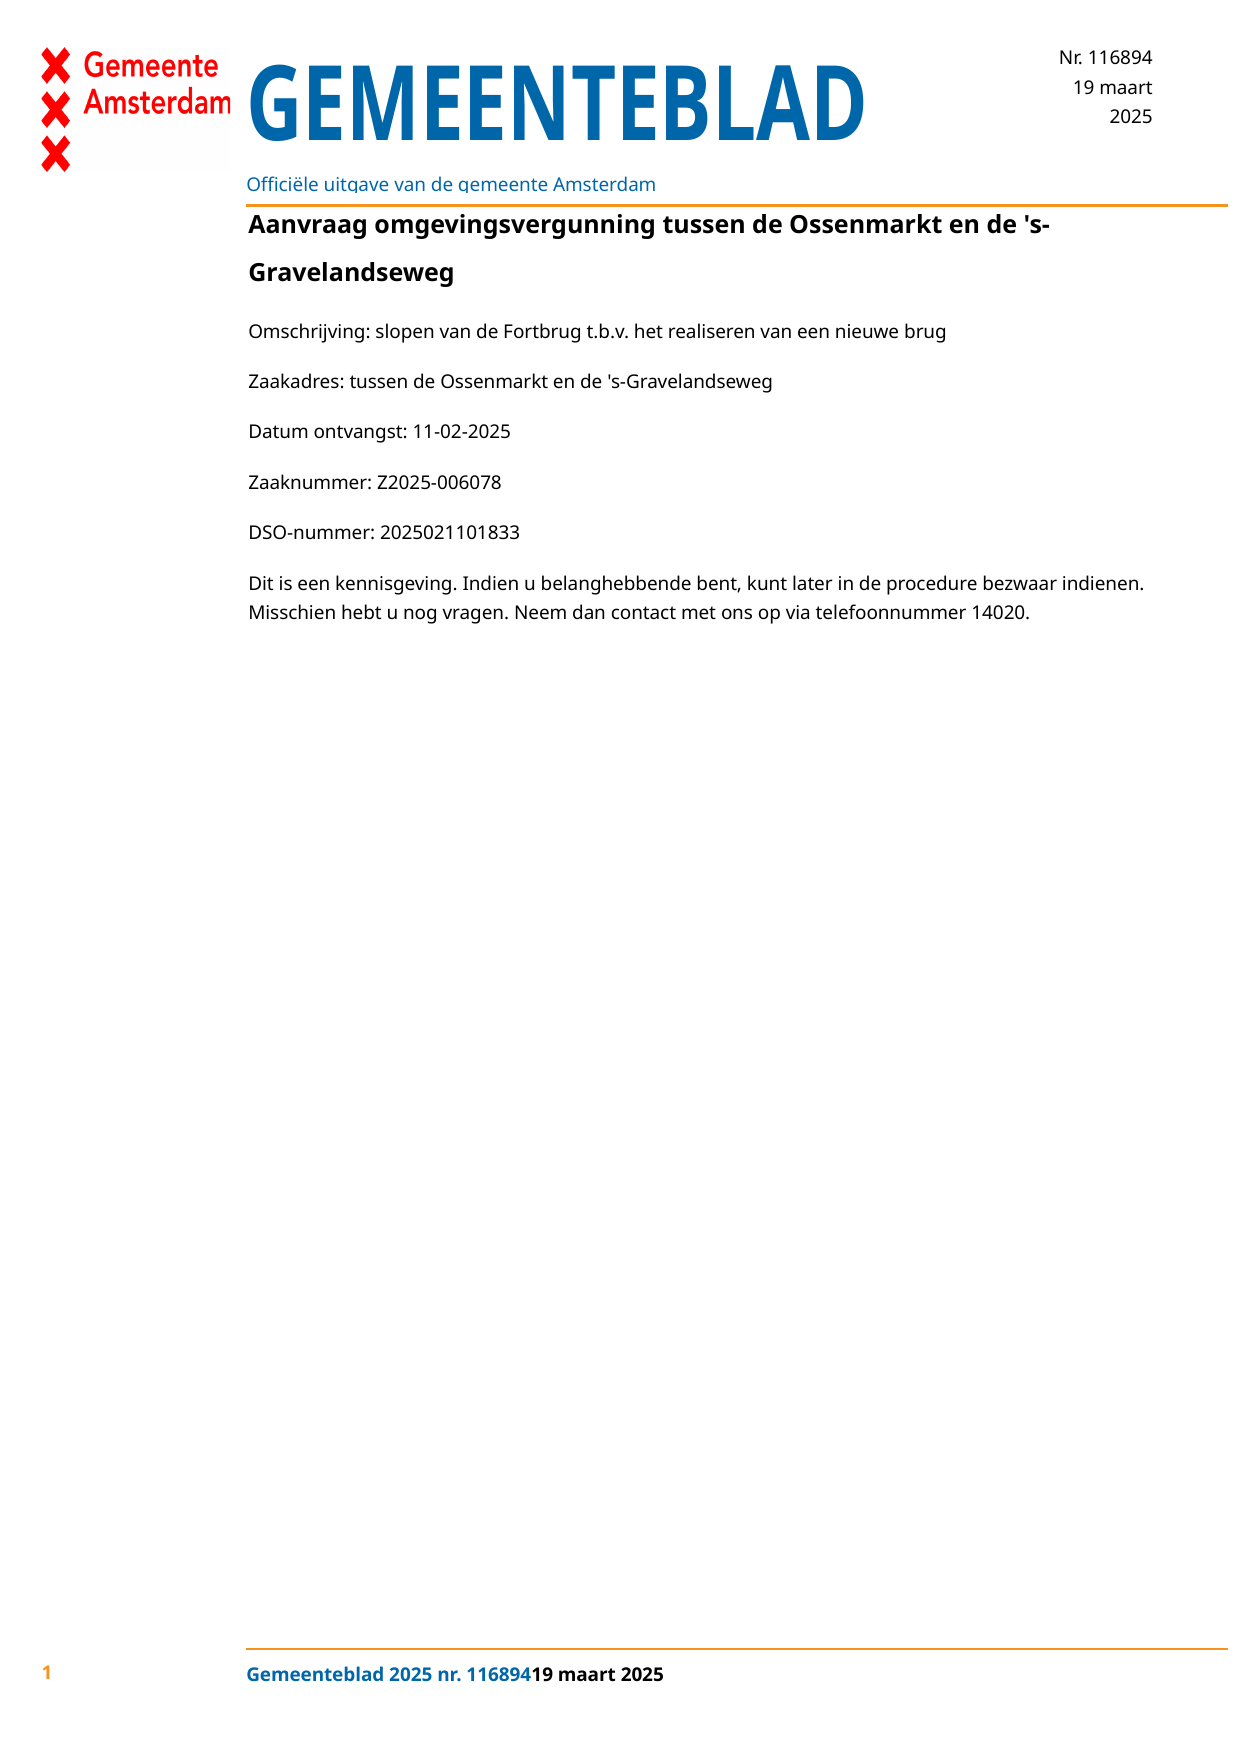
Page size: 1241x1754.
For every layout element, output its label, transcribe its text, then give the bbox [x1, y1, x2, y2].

text Datum ontvangst: 11-02-2025 [248, 419, 1152, 444]
text Aanvraag omgevingsvergunning tussen de Ossenmarkt en de 's-Gravelandseweg [248, 207, 1152, 288]
text Zaakadres: tussen de Ossenmarkt en de 's-Gravelandseweg [248, 368, 1152, 394]
text Omschrijving: slopen van de Fortbrug t.b.v. het realiseren van een nieuwe brug [248, 318, 1152, 344]
text DSO-nummer: 2025021101833 [248, 519, 1152, 545]
text Zaaknummer: Z2025-006078 [248, 469, 1152, 495]
text Dit is een kennisgeving. Indien u belanghebbende bent, kunt later in de procedure bezwaar indienen. Misschien hebt u nog vragen. Neem dan contact met ons op via telefoonnummer 14020. [248, 570, 1152, 625]
picture [41, 47, 231, 172]
